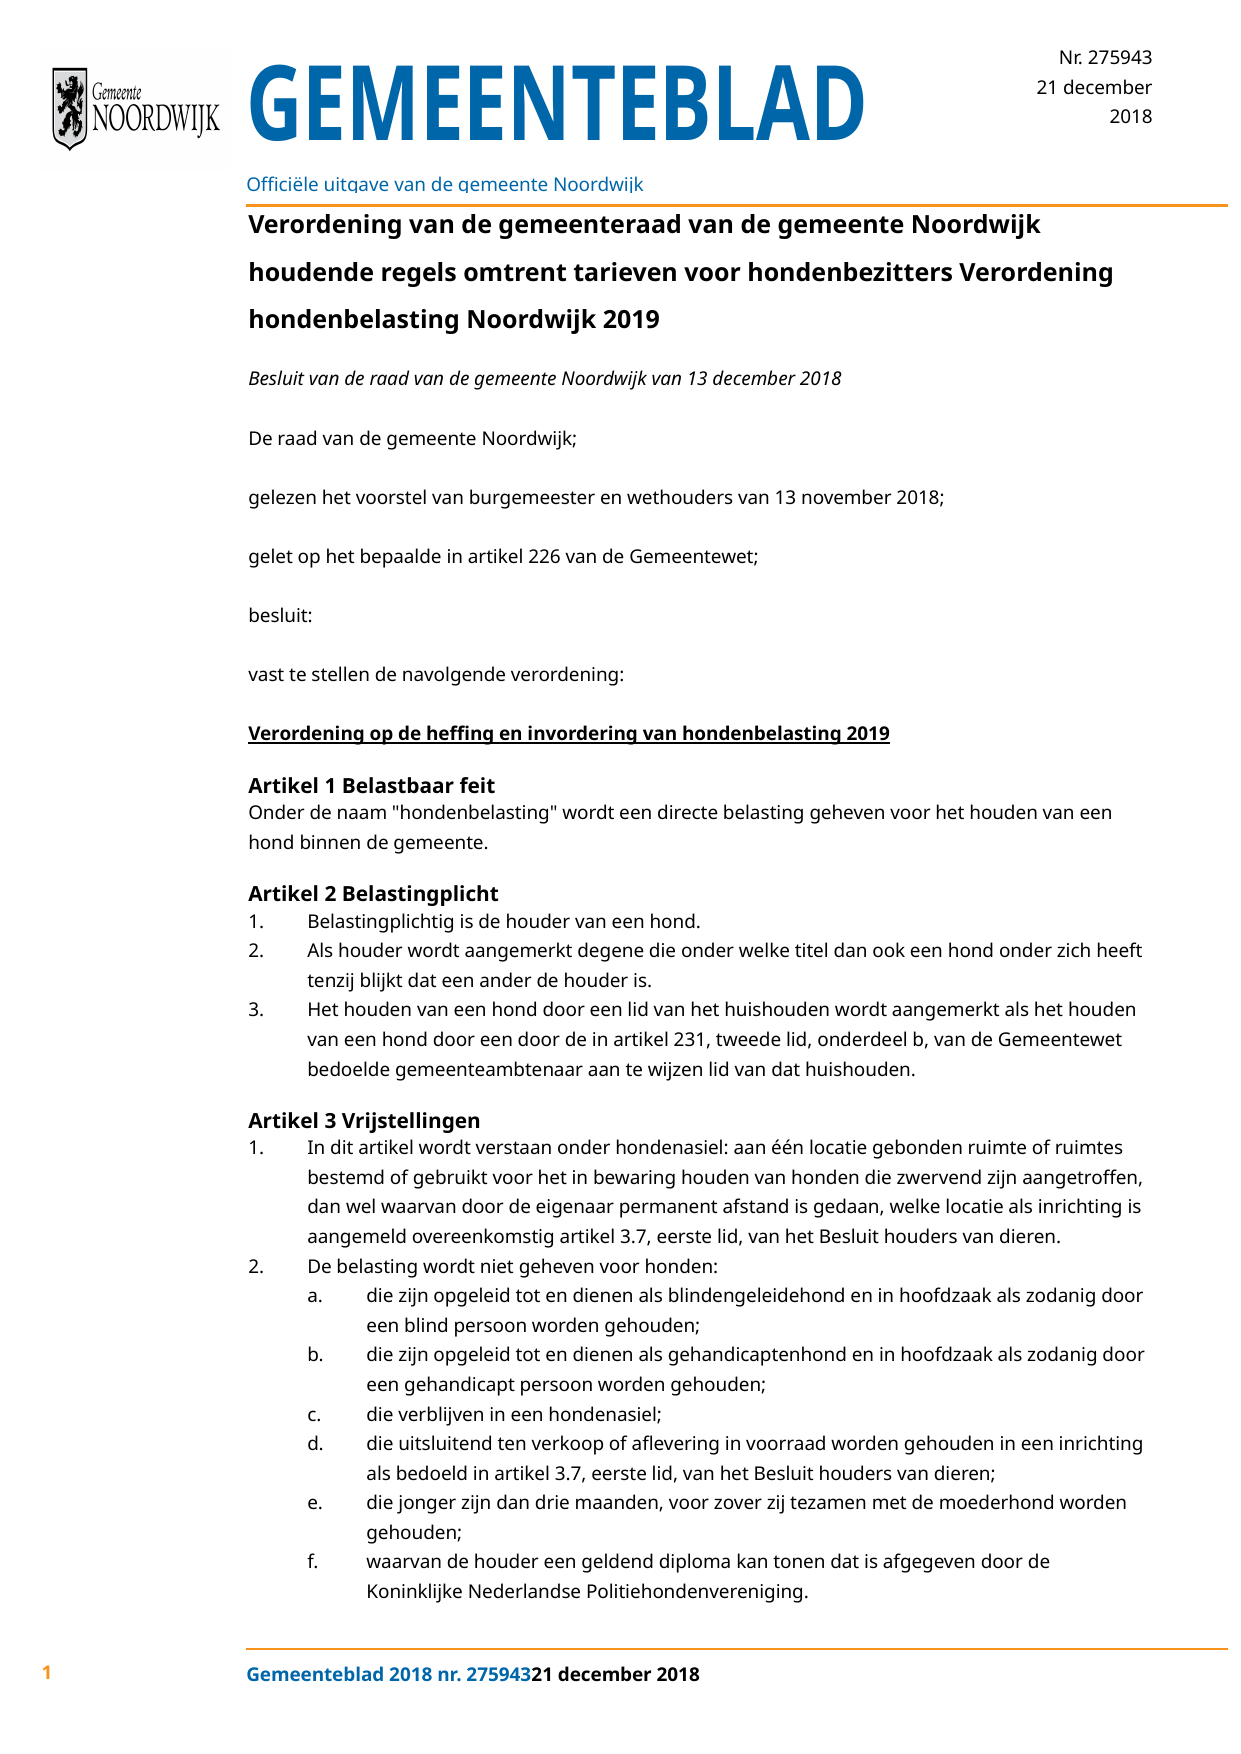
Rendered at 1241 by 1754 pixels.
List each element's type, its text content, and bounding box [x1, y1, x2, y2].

list die jonger zijn dan drie maanden, voor zover zij tezamen met de moederhond worden gehouden; [307, 1489, 1152, 1545]
text Artikel 1 Belastbaar feit [248, 771, 1152, 799]
list Als houder wordt aangemerkt degene die onder welke titel dan ook een hond onder zich heeft tenzij blijkt dat een ander de houder is. [248, 937, 1152, 993]
list De belasting wordt niet geheven voor honden: [248, 1253, 1152, 1279]
text Onder de naam "hondenbelasting" wordt een directe belasting geheven voor het houden van een hond binnen de gemeente. [248, 799, 1152, 855]
text gelezen het voorstel van burgemeester en wethouders van 13 november 2018; [248, 484, 1152, 509]
text gelet op het bepaalde in artikel 226 van de Gemeentewet; [248, 543, 1152, 569]
list die verblijven in een hondenasiel; [307, 1401, 1152, 1427]
text Artikel 3 Vrijstellingen [248, 1106, 1152, 1134]
text besluit: [248, 602, 1152, 628]
text De raad van de gemeente Noordwijk; [248, 425, 1152, 450]
picture [41, 47, 231, 172]
text Artikel 2 Belastingplicht [248, 879, 1152, 908]
list die zijn opgeleid tot en dienen als gehandicaptenhond en in hoofdzaak als zodanig door een gehandicapt persoon worden gehouden; [307, 1342, 1152, 1397]
text Verordening van de gemeenteraad van de gemeente Noordwijk houdende regels omtrent tarieven voor hondenbezitters Verordening hondenbelasting Noordwijk 2019 [248, 207, 1152, 336]
list Belastingplichtig is de houder van een hond. [248, 908, 1152, 933]
list die zijn opgeleid tot en dienen als blindengeleidehond en in hoofdzaak als zodanig door een blind persoon worden gehouden; [307, 1282, 1152, 1338]
list Het houden van een hond door een lid van het huishouden wordt aangemerkt als het houden van een hond door een door de in artikel 231, tweede lid, onderdeel b, van de Gemeentewet bedoelde gemeenteambtenaar aan te wijzen lid van dat huishouden. [248, 997, 1152, 1081]
list die uitsluitend ten verkoop of aflevering in voorraad worden gehouden in een inrichting als bedoeld in artikel 3.7, eerste lid, van het Besluit houders van dieren; [307, 1430, 1152, 1486]
text vast te stellen de navolgende verordening: [248, 661, 1152, 687]
list In dit artikel wordt verstaan onder hondenasiel: aan één locatie gebonden ruimte of ruimtes bestemd of gebruikt voor het in bewaring houden van honden die zwervend zijn aangetroffen, dan wel waarvan door de eigenaar permanent afstand is gedaan, welke locatie als inrichting is aangemeld overeenkomstig artikel 3.7, eerste lid, van het Besluit houders van dieren. [248, 1134, 1152, 1249]
list waarvan de houder een geldend diploma kan tonen dat is afgegeven door de Koninklijke Nederlandse Politiehondenvereniging. [307, 1549, 1152, 1604]
text Besluit van de raad van de gemeente Noordwijk van 13 december 2018 [248, 366, 1152, 391]
text Verordening op de heffing en invordering van hondenbelasting 2019 [248, 721, 1152, 746]
